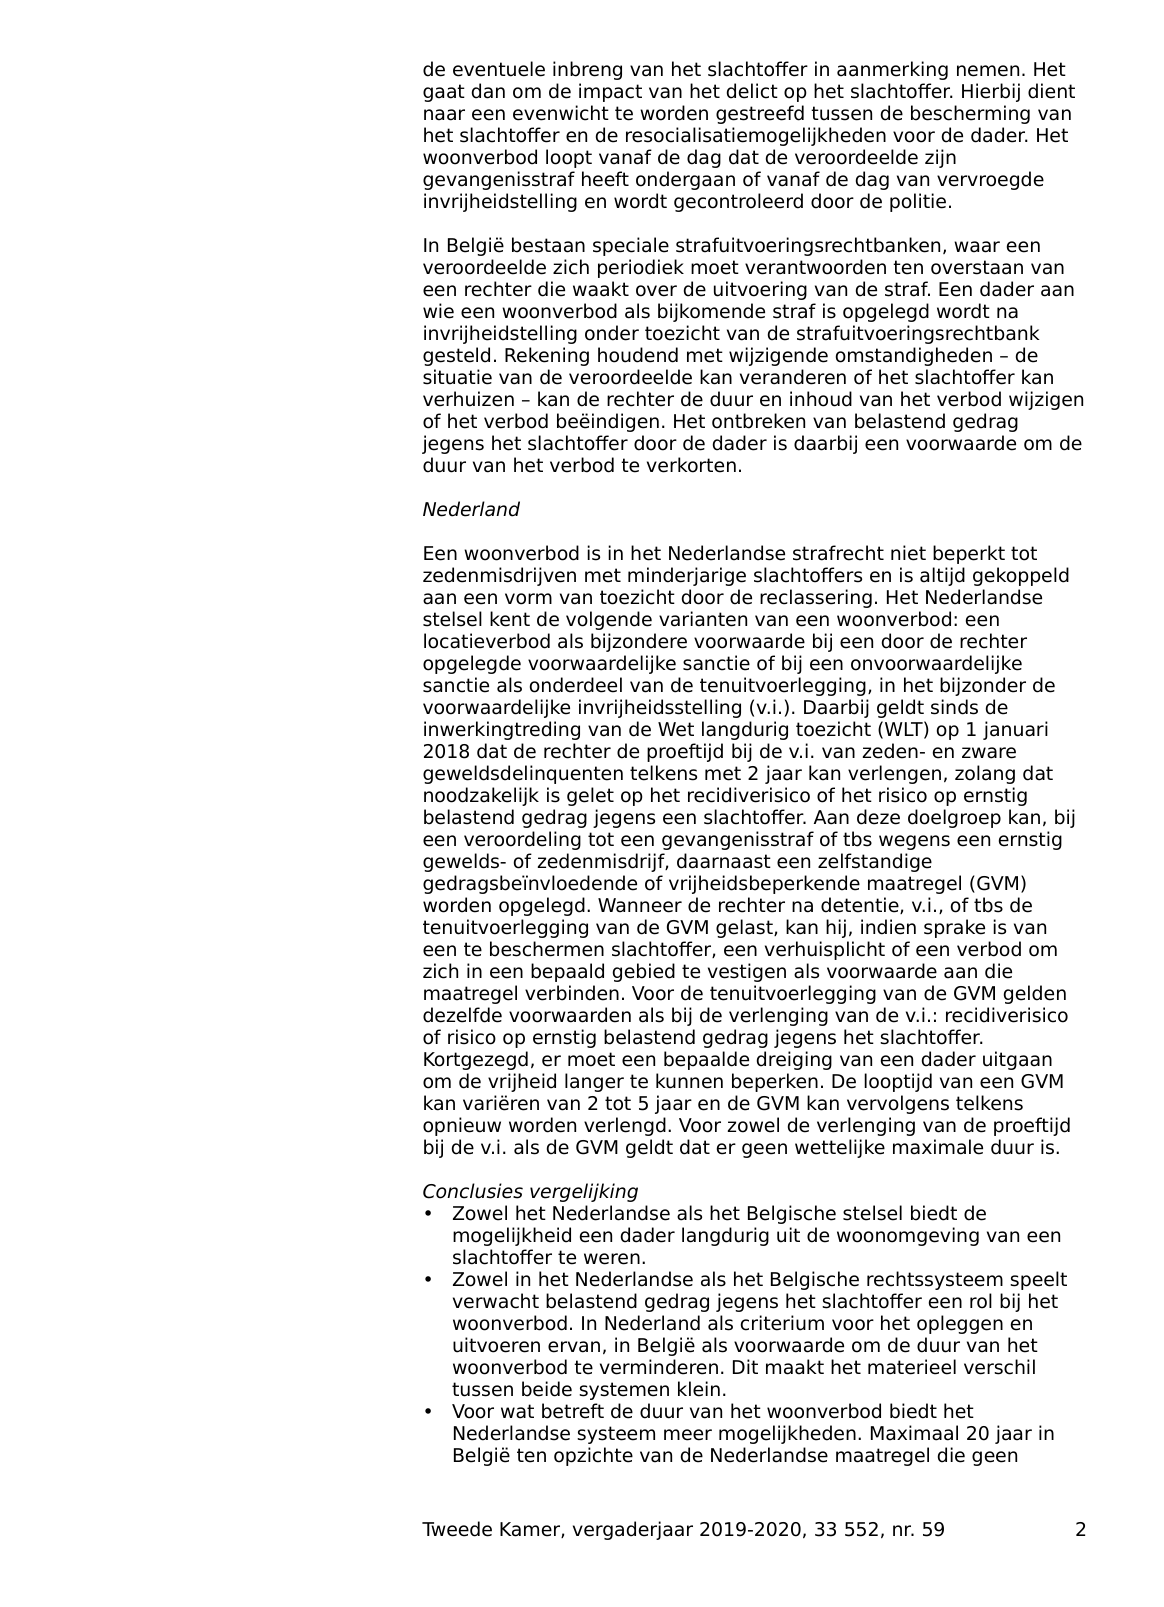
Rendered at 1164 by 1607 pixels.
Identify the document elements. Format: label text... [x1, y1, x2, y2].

subtitle Conclusies vergelijking [422, 1181, 1087, 1203]
subtitle Nederland [422, 499, 1087, 521]
text • Zowel in het Nederlandse als het Belgische rechtssysteem speelt verwacht belastend gedrag jegens het slachtoffer een rol bij het woonverbod. In Nederland als criterium voor het opleggen en uitvoeren ervan, in België als voorwaarde om de duur van het woonverbod te verminderen. Dit maakt het materieel verschil tussen beide systemen klein. [422, 1269, 1087, 1401]
text • Zowel het Nederlandse als het Belgische stelsel biedt de mogelijkheid een dader langdurig uit de woonomgeving van een slachtoffer te weren. [422, 1203, 1087, 1269]
text Een woonverbod is in het Nederlandse strafrecht niet beperkt tot zedenmisdrijven met minderjarige slachtoffers en is altijd gekoppeld aan een vorm van toezicht door de reclassering. Het Nederlandse stelsel kent de volgende varianten van een woonverbod: een locatieverbod als bijzondere voorwaarde bij een door de rechter opgelegde voorwaardelijke sanctie of bij een onvoorwaardelijke sanctie als onderdeel van de tenuitvoerlegging, in het bijzonder de voorwaardelijke invrijheidsstelling (v.i.). Daarbij geldt sinds de inwerkingtreding van de Wet langdurig toezicht (WLT) op 1 januari 2018 dat de rechter de proeftijd bij de v.i. van zeden- en zware geweldsdelinquenten telkens met 2 jaar kan verlengen, zolang dat noodzakelijk is gelet op het recidiverisico of het risico op ernstig belastend gedrag jegens een slachtoffer. Aan deze doelgroep kan, bij een veroordeling tot een gevangenisstraf of tbs wegens een ernstig gewelds- of zedenmisdrijf, daarnaast een zelfstandige gedragsbeïnvloedende of vrijheidsbeperkende maatregel (GVM) worden opgelegd. Wanneer de rechter na detentie, v.i., of tbs de tenuitvoerlegging van de GVM gelast, kan hij, indien sprake is van een te beschermen slachtoffer, een verhuisplicht of een verbod om zich in een bepaald gebied te vestigen als voorwaarde aan die maatregel verbinden. Voor de tenuitvoerlegging van de GVM gelden dezelfde voorwaarden als bij de verlenging van de v.i.: recidiverisico of risico op ernstig belastend gedrag jegens het slachtoffer. Kortgezegd, er moet een bepaalde dreiging van een dader uitgaan om de vrijheid langer te kunnen beperken. De looptijd van een GVM kan variëren van 2 tot 5 jaar en de GVM kan vervolgens telkens opnieuw worden verlengd. Voor zowel de verlenging van de proeftijd bij de v.i. als de GVM geldt dat er geen wettelijke maximale duur is. [422, 543, 1087, 1159]
text • Voor wat betreft de duur van het woonverbod biedt het Nederlandse systeem meer mogelijkheden. Maximaal 20 jaar in België ten opzichte van de Nederlandse maatregel die geen [422, 1401, 1087, 1467]
text In België bestaan speciale strafuitvoeringsrechtbanken, waar een veroordeelde zich periodiek moet verantwoorden ten overstaan van een rechter die waakt over de uitvoering van de straf. Een dader aan wie een woonverbod als bijkomende straf is opgelegd wordt na invrijheidstelling onder toezicht van de strafuitvoeringsrechtbank gesteld. Rekening houdend met wijzigende omstandigheden – de situatie van de veroordeelde kan veranderen of het slachtoffer kan verhuizen – kan de rechter de duur en inhoud van het verbod wijzigen of het verbod beëindigen. Het ontbreken van belastend gedrag jegens het slachtoffer door de dader is daarbij een voorwaarde om de duur van het verbod te verkorten. [422, 235, 1087, 477]
text de eventuele inbreng van het slachtoffer in aanmerking nemen. Het gaat dan om de impact van het delict op het slachtoffer. Hierbij dient naar een evenwicht te worden gestreefd tussen de bescherming van [422, 59, 1087, 125]
text het slachtoffer en de resocialisatiemogelijkheden voor de dader. Het woonverbod loopt vanaf de dag dat de veroordeelde zijn gevangenisstraf heeft ondergaan of vanaf de dag van vervroegde invrijheidstelling en wordt gecontroleerd door de politie. [422, 125, 1087, 213]
